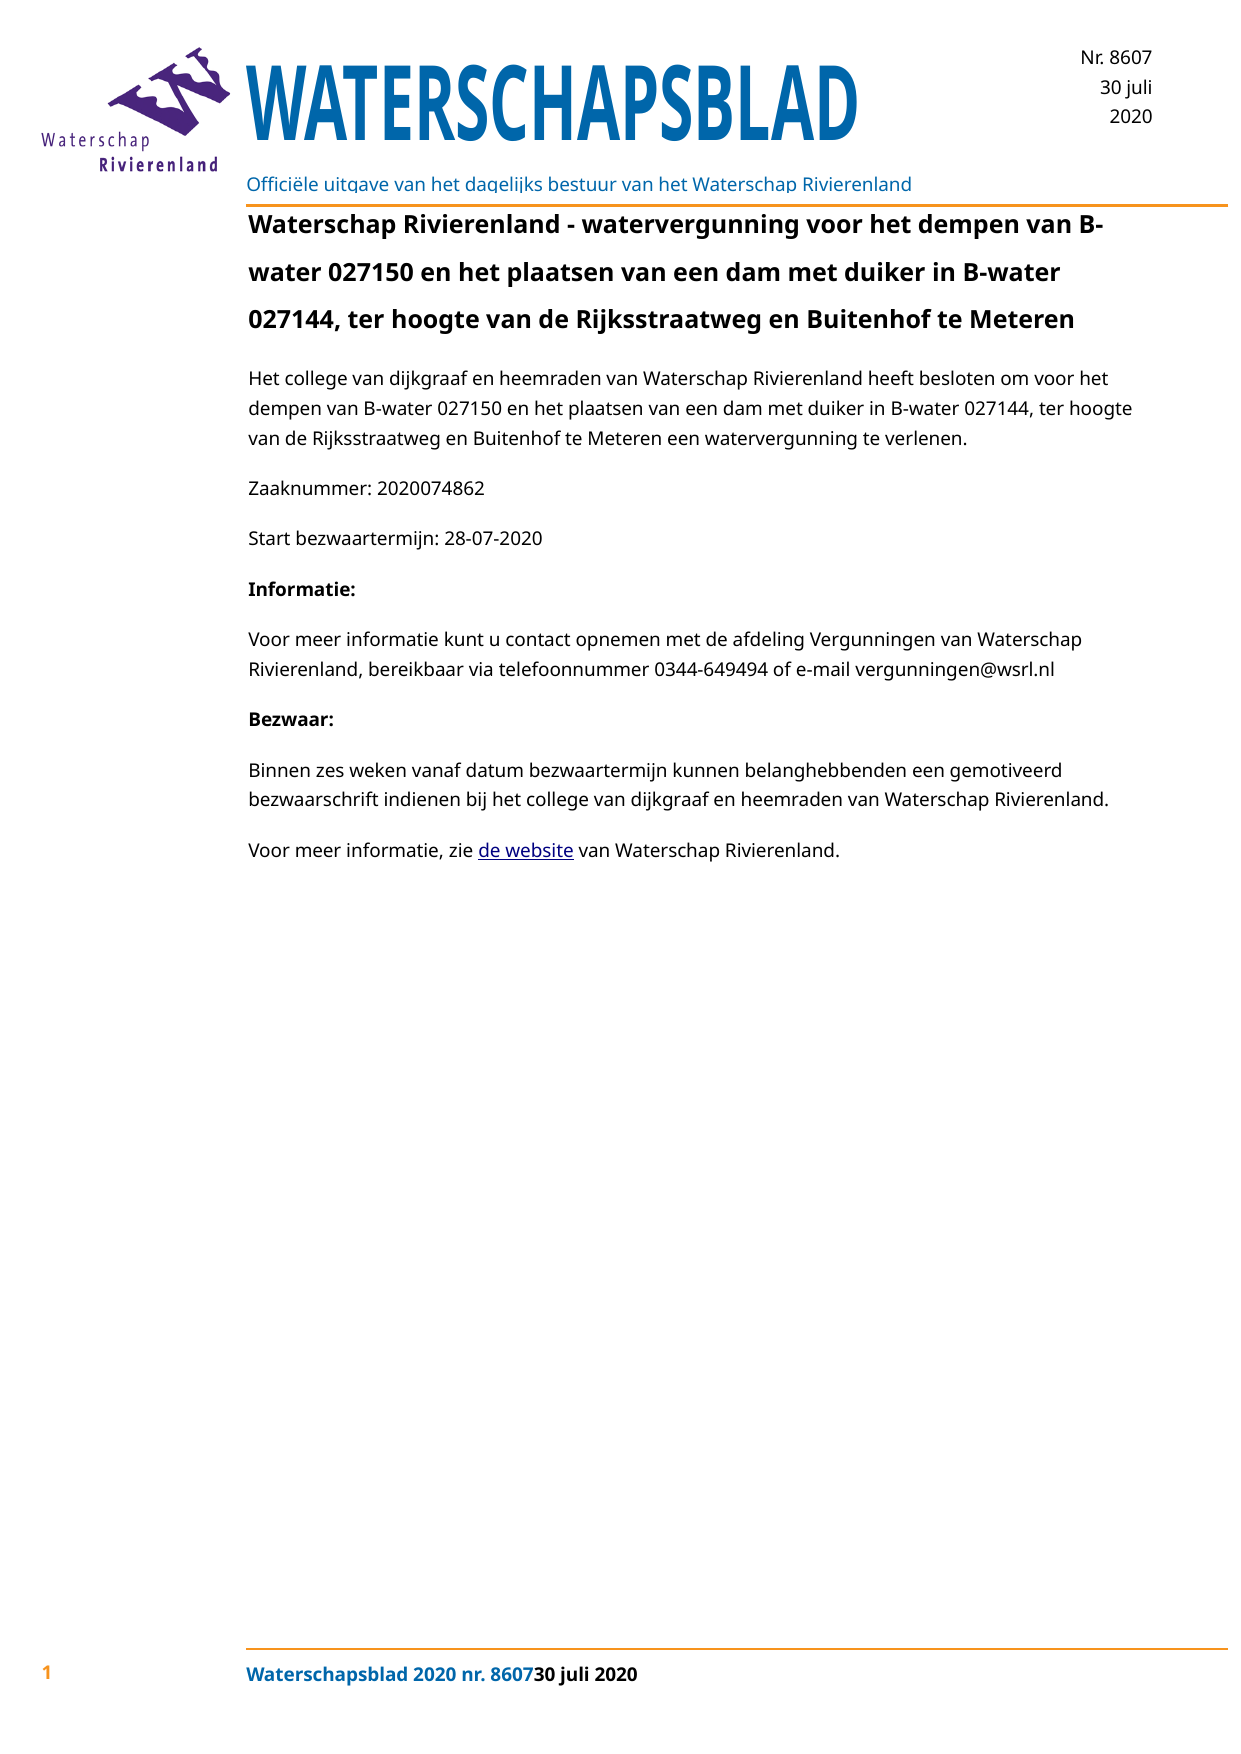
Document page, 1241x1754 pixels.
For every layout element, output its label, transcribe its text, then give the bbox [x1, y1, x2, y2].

text Zaaknummer: 2020074862 [248, 475, 1152, 501]
text Informatie: [248, 576, 1152, 602]
picture [41, 47, 231, 172]
text Start bezwaartermijn: 28-07-2020 [248, 526, 1152, 551]
text Voor meer informatie, zie de website van Waterschap Rivierenland. [248, 837, 1152, 862]
text Voor meer informatie kunt u contact opnemen met de afdeling Vergunningen van Waterschap Rivierenland, bereikbaar via telefoonnummer 0344-649494 of e-mail vergunningen@wsrl.nl [248, 626, 1152, 682]
text Binnen zes weken vanaf datum bezwaartermijn kunnen belanghebbenden een gemotiveerd bezwaarschrift indienen bij het college van dijkgraaf en heemraden van Waterschap Rivierenland. [248, 757, 1152, 812]
text Bezwaar: [248, 706, 1152, 732]
text Waterschap Rivierenland - watervergunning voor het dempen van B-water 027150 en het plaatsen van een dam met duiker in B-water 027144, ter hoogte van de Rijksstraatweg en Buitenhof te Meteren [248, 207, 1152, 336]
text Het college van dijkgraaf en heemraden van Waterschap Rivierenland heeft besloten om voor het dempen van B-water 027150 en het plaatsen van een dam met duiker in B-water 027144, ter hoogte van de Rijksstraatweg en Buitenhof te Meteren een watervergunning te verlenen. [248, 366, 1152, 450]
